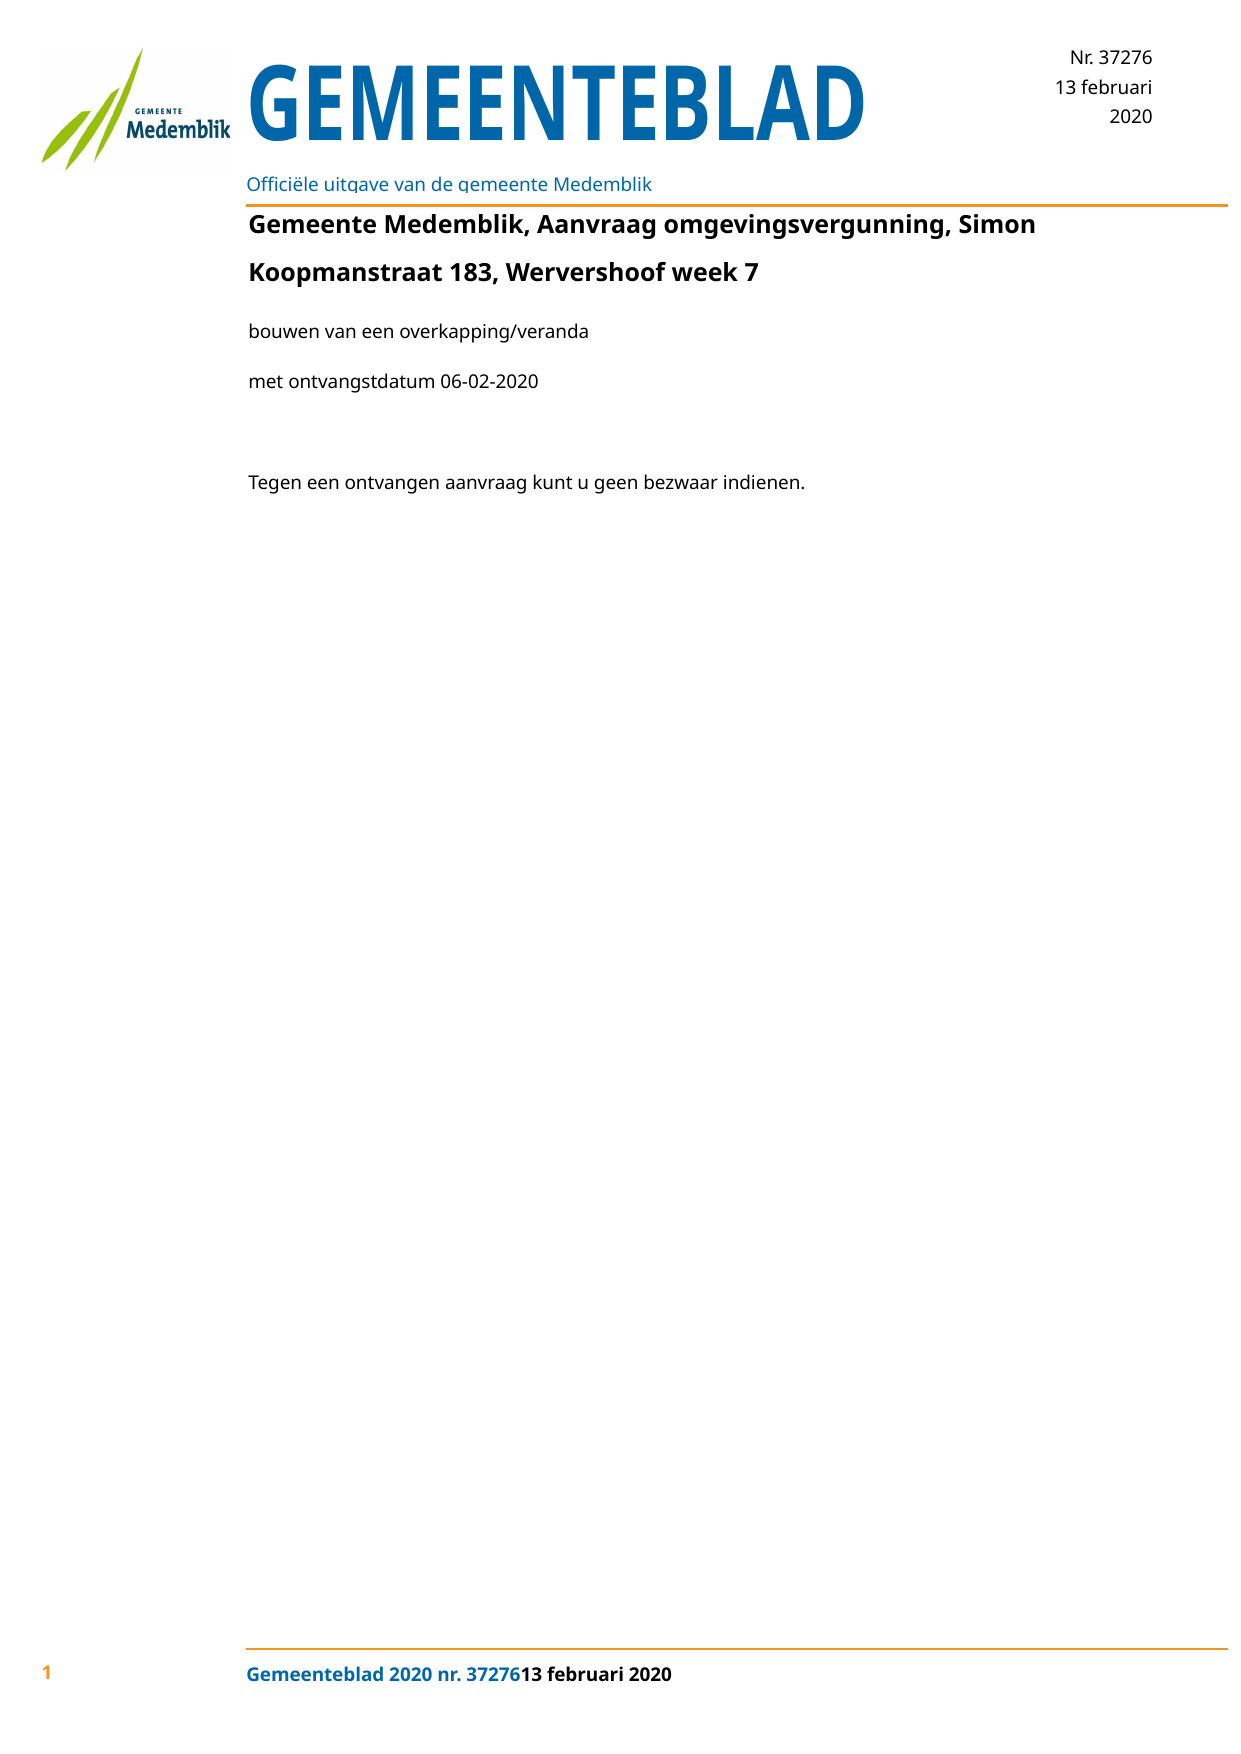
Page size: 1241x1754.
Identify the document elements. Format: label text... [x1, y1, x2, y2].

text bouwen van een overkapping/veranda [248, 318, 1152, 344]
text met ontvangstdatum 06-02-2020 [248, 368, 1152, 394]
text Tegen een ontvangen aanvraag kunt u geen bezwaar indienen. [248, 469, 1152, 495]
text Gemeente Medemblik, Aanvraag omgevingsvergunning, Simon Koopmanstraat 183, Wervershoof week 7 [248, 207, 1152, 288]
picture [41, 47, 231, 172]
